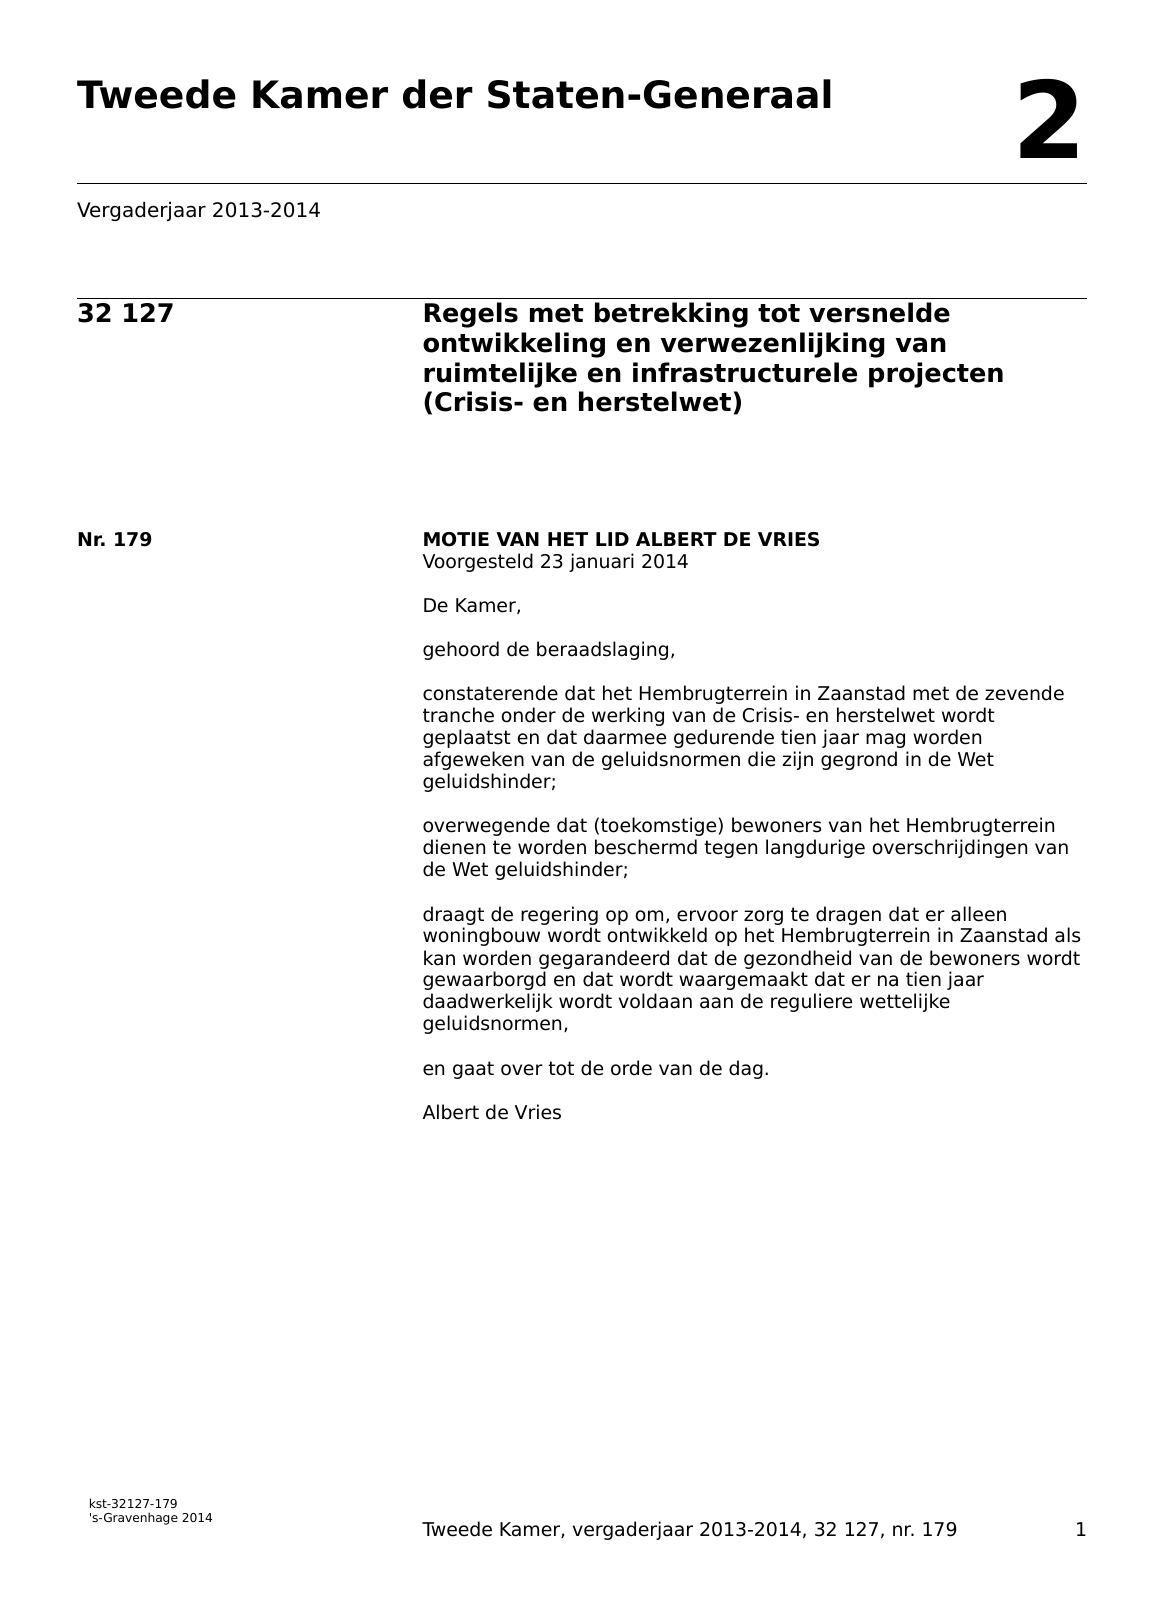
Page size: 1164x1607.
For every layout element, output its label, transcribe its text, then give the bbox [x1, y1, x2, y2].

subtitle Nr. 179 MOTIE VAN HET LID ALBERT DE VRIES [77, 529, 1087, 551]
text en gaat over tot de orde van de dag. [422, 1057, 1087, 1079]
subtitle 32 127 Regels met betrekking tot versnelde ontwikkeling en verwezenlijking van ruimtelijke en infrastructurele projecten (Crisis- en herstelwet) [77, 299, 1087, 418]
text kst-32127-179 [88, 1497, 323, 1511]
table_cell Vergaderjaar 2013-2014 [77, 184, 1087, 298]
text De Kamer, [422, 595, 1087, 617]
table_header Tweede Kamer der Staten-Generaal [77, 59, 886, 183]
text gehoord de beraadslaging, [422, 639, 1087, 661]
text 's-Gravenhage 2014 [88, 1511, 323, 1525]
text overwegende dat (toekomstige) bewoners van het Hembrugterrein dienen te worden beschermd tegen langdurige overschrijdingen van de Wet geluidshinder; [422, 815, 1087, 881]
table_header 2 [886, 59, 1087, 183]
text draagt de regering op om, ervoor zorg te dragen dat er alleen woningbouw wordt ontwikkeld op het Hembrugterrein in Zaanstad als kan worden gegarandeerd dat de gezondheid van de bewoners wordt gewaarborgd en dat wordt waargemaakt dat er na tien jaar daadwerkelijk wordt voldaan aan de reguliere wettelijke geluidsnormen, [422, 903, 1087, 1035]
text Albert de Vries [422, 1102, 1087, 1124]
text Voorgesteld 23 januari 2014 [422, 551, 1087, 573]
text constaterende dat het Hembrugterrein in Zaanstad met de zevende tranche onder de werking van de Crisis- en herstelwet wordt geplaatst en dat daarmee gedurende tien jaar mag worden afgeweken van de geluidsnormen die zijn gegrond in de Wet geluidshinder; [422, 683, 1087, 793]
